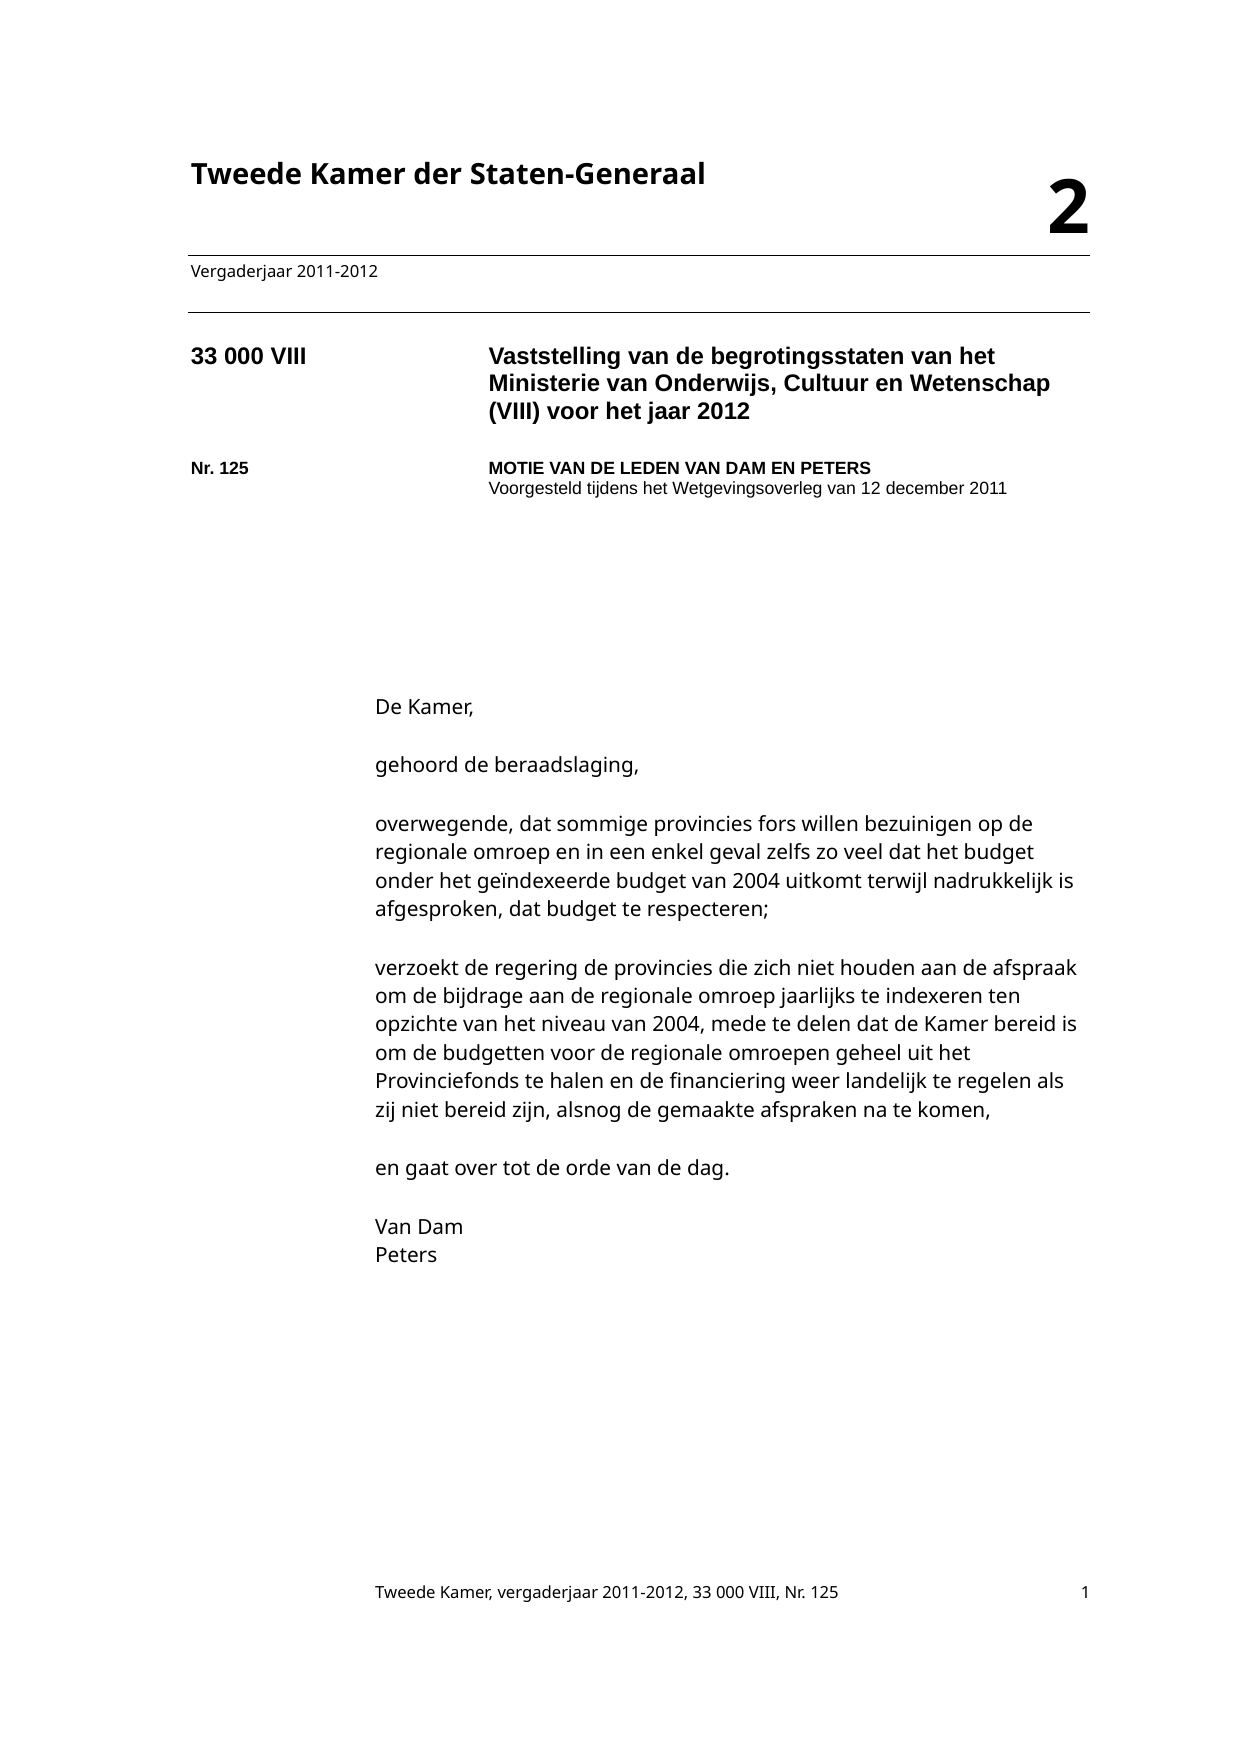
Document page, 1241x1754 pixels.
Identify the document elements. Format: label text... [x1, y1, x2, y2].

table_header 2 [910, 150, 1090, 255]
text overwegende, dat sommige provincies fors willen bezuinigen op de regionale omroep en in een enkel geval zelfs zo veel dat het budget onder het geïndexeerde budget van 2004 uitkomt terwijl nadrukkelijk is afgesproken, dat budget te respecteren; [375, 809, 1090, 923]
text De Kamer, [375, 692, 1090, 721]
table_cell Vergaderjaar 2011-2012 [188, 256, 485, 312]
text verzoekt de regering de provincies die zich niet houden aan de afspraak om de bijdrage aan de regionale omroep jaarlijks te indexeren ten opzichte van het niveau van 2004, mede te delen dat de Kamer bereid is om de budgetten voor de regionale omroepen geheel uit het Provinciefonds te halen en de financiering weer landelijk te regelen als zij niet bereid zijn, alsnog de gemaakte afspraken na te komen, [375, 953, 1090, 1123]
text Peters [375, 1240, 1090, 1269]
text Van Dam [375, 1212, 1090, 1240]
table_cell [485, 313, 1090, 339]
text gehoord de beraadslaging, [375, 751, 1090, 779]
table_cell Nr. 125 [188, 455, 485, 573]
table_cell [188, 313, 485, 339]
table_cell MOTIE VAN DE LEDEN VAN DAM EN PETERS Voorgesteld tijdens het Wetgevingsoverleg van 12 december 2011 [485, 455, 1090, 573]
table_cell 33 000 VIII [188, 339, 485, 454]
table_cell [485, 256, 1090, 312]
table_cell Vaststelling van de begrotingsstaten van het Ministerie van Onderwijs, Cultuur en Wetenschap (VIII) voor het jaar 2012 [485, 339, 1090, 454]
table_header Tweede Kamer der Staten-Generaal [188, 150, 909, 255]
text en gaat over tot de orde van de dag. [375, 1153, 1090, 1182]
